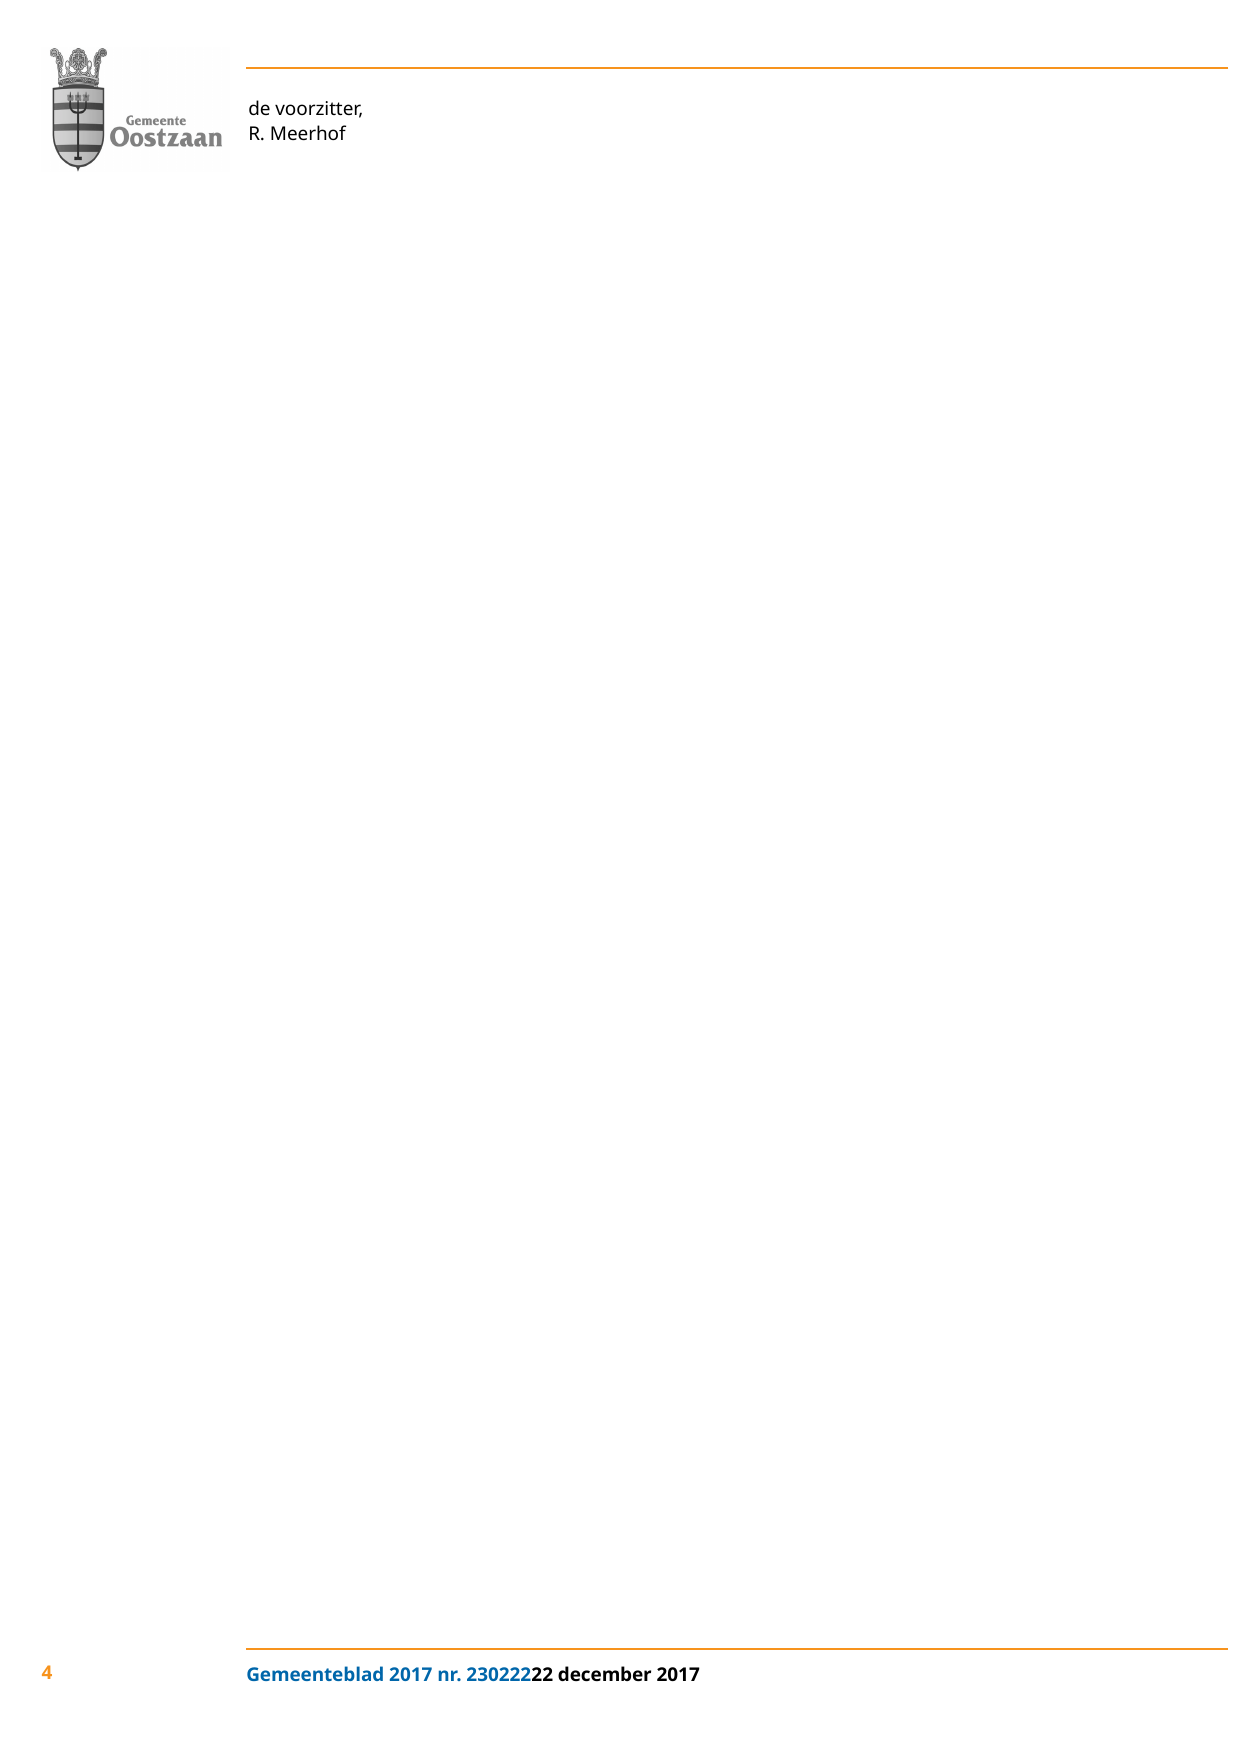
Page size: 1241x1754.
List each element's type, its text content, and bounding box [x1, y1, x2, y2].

text R. Meerhof [248, 121, 1152, 146]
picture [41, 47, 231, 172]
text de voorzitter, [248, 95, 1152, 121]
